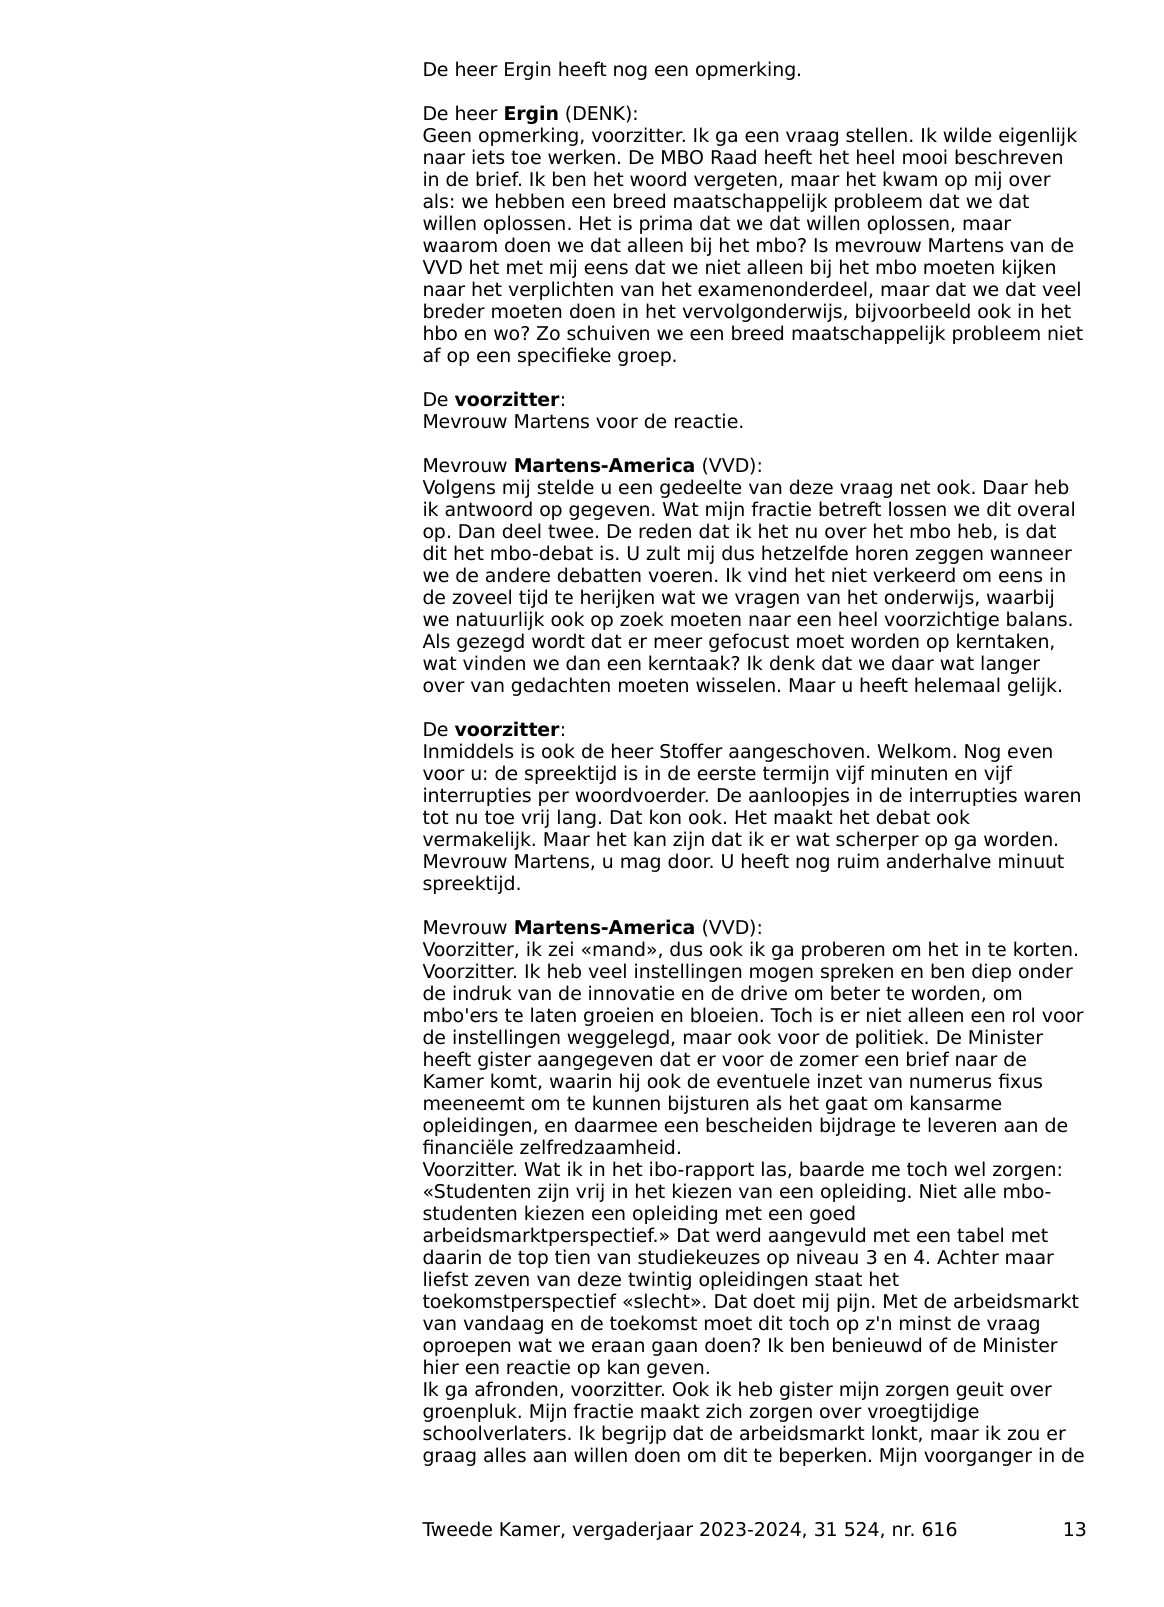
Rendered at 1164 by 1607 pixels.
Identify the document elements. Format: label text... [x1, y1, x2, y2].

text Mevrouw Martens voor de reactie. [422, 411, 1087, 433]
text Voorzitter. Wat ik in het ibo-rapport las, baarde me toch wel zorgen: «Studenten zijn vrij in het kiezen van een opleiding. Niet alle mbo-studenten kiezen een opleiding met een goed arbeidsmarktperspectief.» Dat werd aangevuld met een tabel met daarin de top tien van studiekeuzes op niveau 3 en 4. Achter maar liefst zeven van deze twintig opleidingen staat het toekomstperspectief «slecht». Dat doet mij pijn. Met de arbeidsmarkt van vandaag en de toekomst moet dit toch op z'n minst de vraag oproepen wat we eraan gaan doen? Ik ben benieuwd of de Minister hier een reactie op kan geven. [422, 1159, 1087, 1379]
text De heer Ergin heeft nog een opmerking. [422, 59, 1087, 81]
text Ik ga afronden, voorzitter. Ook ik heb gister mijn zorgen geuit over groenpluk. Mijn fractie maakt zich zorgen over vroegtijdige schoolverlaters. Ik begrijp dat de arbeidsmarkt lonkt, maar ik zou er graag alles aan willen doen om dit te beperken. Mijn voorganger in de [422, 1379, 1087, 1467]
text Voorzitter. Ik heb veel instellingen mogen spreken en ben diep onder de indruk van de innovatie en de drive om beter te worden, om mbo'ers te laten groeien en bloeien. Toch is er niet alleen een rol voor de instellingen weggelegd, maar ook voor de politiek. De Minister heeft gister aangegeven dat er voor de zomer een brief naar de Kamer komt, waarin hij ook de eventuele inzet van numerus fixus meeneemt om te kunnen bijsturen als het gaat om kansarme opleidingen, en daarmee een bescheiden bijdrage te leveren aan de financiële zelfredzaamheid. [422, 961, 1087, 1159]
text Mevrouw Martens-America (VVD): [422, 455, 1087, 477]
text De voorzitter: [422, 719, 1087, 741]
text De heer Ergin (DENK): [422, 103, 1087, 125]
text Mevrouw Martens-America (VVD): [422, 917, 1087, 939]
text Geen opmerking, voorzitter. Ik ga een vraag stellen. Ik wilde eigenlijk naar iets toe werken. De MBO Raad heeft het heel mooi beschreven in de brief. Ik ben het woord vergeten, maar het kwam op mij over als: we hebben een breed maatschappelijk probleem dat we dat willen oplossen. Het is prima dat we dat willen oplossen, maar waarom doen we dat alleen bij het mbo? Is mevrouw Martens van de VVD het met mij eens dat we niet alleen bij het mbo moeten kijken naar het verplichten van het examenonderdeel, maar dat we dat veel breder moeten doen in het vervolgonderwijs, bijvoorbeeld ook in het hbo en wo? Zo schuiven we een breed maatschappelijk probleem niet af op een specifieke groep. [422, 125, 1087, 367]
text Voorzitter, ik zei «mand», dus ook ik ga proberen om het in te korten. [422, 939, 1087, 961]
text Mevrouw Martens, u mag door. U heeft nog ruim anderhalve minuut spreektijd. [422, 851, 1087, 895]
text Volgens mij stelde u een gedeelte van deze vraag net ook. Daar heb ik antwoord op gegeven. Wat mijn fractie betreft lossen we dit overal op. Dan deel twee. De reden dat ik het nu over het mbo heb, is dat dit het mbo-debat is. U zult mij dus hetzelfde horen zeggen wanneer we de andere debatten voeren. Ik vind het niet verkeerd om eens in de zoveel tijd te herijken wat we vragen van het onderwijs, waarbij we natuurlijk ook op zoek moeten naar een heel voorzichtige balans. Als gezegd wordt dat er meer gefocust moet worden op kerntaken, wat vinden we dan een kerntaak? Ik denk dat we daar wat langer over van gedachten moeten wisselen. Maar u heeft helemaal gelijk. [422, 477, 1087, 697]
text De voorzitter: [422, 389, 1087, 411]
text Inmiddels is ook de heer Stoffer aangeschoven. Welkom. Nog even voor u: de spreektijd is in de eerste termijn vijf minuten en vijf interrupties per woordvoerder. De aanloopjes in de interrupties waren tot nu toe vrij lang. Dat kon ook. Het maakt het debat ook vermakelijk. Maar het kan zijn dat ik er wat scherper op ga worden. [422, 741, 1087, 851]
